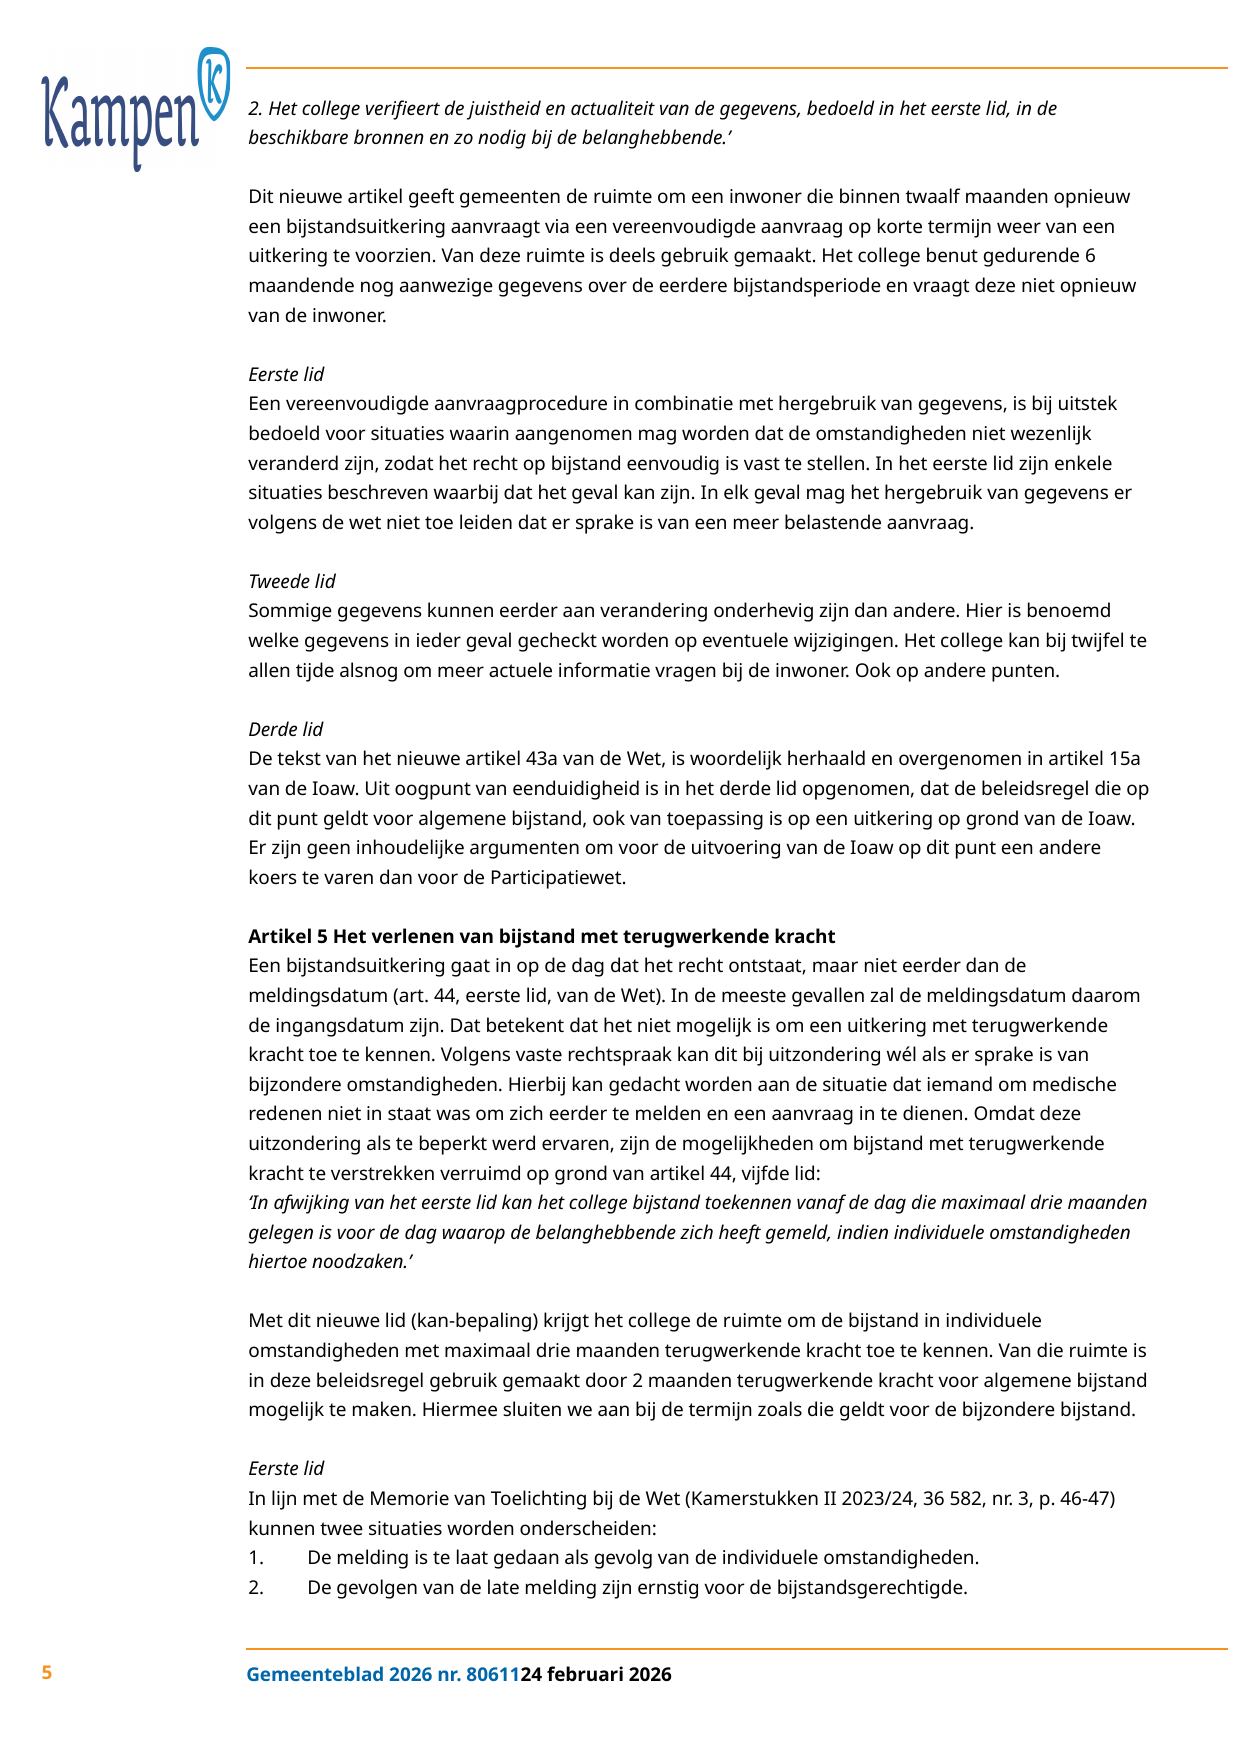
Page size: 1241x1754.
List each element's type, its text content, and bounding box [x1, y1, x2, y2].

text Tweede lid [248, 568, 1152, 594]
text Een bijstandsuitkering gaat in op de dag dat het recht ontstaat, maar niet eerder dan de meldingsdatum (art. 44, eerste lid, van de Wet). In de meeste gevallen zal de meldingsdatum daarom de ingangsdatum zijn. Dat betekent dat het niet mogelijk is om een uitkering met terugwerkende kracht toe te kennen. Volgens vaste rechtspraak kan dit bij uitzondering wél als er sprake is van bijzondere omstandigheden. Hierbij kan gedacht worden aan de situatie dat iemand om medische redenen niet in staat was om zich eerder te melden en een aanvraag in te dienen. Omdat deze uitzondering als te beperkt werd ervaren, zijn de mogelijkheden om bijstand met terugwerkende kracht te verstrekken verruimd op grond van artikel 44, vijfde lid: [248, 953, 1152, 1186]
text Met dit nieuwe lid (kan-bepaling) krijgt het college de ruimte om de bijstand in individuele omstandigheden met maximaal drie maanden terugwerkende kracht toe te kennen. Van die ruimte is in deze beleidsregel gebruik gemaakt door 2 maanden terugwerkende kracht voor algemene bijstand mogelijk te maken. Hiermee sluiten we aan bij de termijn zoals die geldt voor de bijzondere bijstand. [248, 1308, 1152, 1422]
list De melding is te laat gedaan als gevolg van de individuele omstandigheden. [248, 1544, 1152, 1570]
text ‘In afwijking van het eerste lid kan het college bijstand toekennen vanaf de dag die maximaal drie maanden gelegen is voor de dag waarop de belanghebbende zich heeft gemeld, indien individuele omstandigheden hiertoe noodzaken.’ [248, 1189, 1152, 1274]
text Een vereenvoudigde aanvraagprocedure in combinatie met hergebruik van gegevens, is bij uitstek bedoeld voor situaties waarin aangenomen mag worden dat de omstandigheden niet wezenlijk veranderd zijn, zodat het recht op bijstand eenvoudig is vast te stellen. In het eerste lid zijn enkele situaties beschreven waarbij dat het geval kan zijn. In elk geval mag het hergebruik van gegevens er volgens de wet niet toe leiden dat er sprake is van een meer belastende aanvraag. [248, 391, 1152, 535]
text De tekst van het nieuwe artikel 43a van de Wet, is woordelijk herhaald en overgenomen in artikel 15a van de Ioaw. Uit oogpunt van eenduidigheid is in het derde lid opgenomen, dat de beleidsregel die op dit punt geldt voor algemene bijstand, ook van toepassing is op een uitkering op grond van de Ioaw. Er zijn geen inhoudelijke argumenten om voor de uitvoering van de Ioaw op dit punt een andere koers te varen dan voor de Participatiewet. [248, 746, 1152, 890]
text Derde lid [248, 716, 1152, 742]
list De gevolgen van de late melding zijn ernstig voor de bijstandsgerechtigde. [248, 1574, 1152, 1600]
text Dit nieuwe artikel geeft gemeenten de ruimte om een inwoner die binnen twaalf maanden opnieuw een bijstandsuitkering aanvraagt via een vereenvoudigde aanvraag op korte termijn weer van een uitkering te voorzien. Van deze ruimte is deels gebruik gemaakt. Het college benut gedurende 6 maandende nog aanwezige gegevens over de eerdere bijstandsperiode en vraagt deze niet opnieuw van de inwoner. [248, 183, 1152, 328]
picture [41, 47, 231, 172]
text Eerste lid [248, 361, 1152, 387]
text Eerste lid [248, 1456, 1152, 1481]
text Sommige gegevens kunnen eerder aan verandering onderhevig zijn dan andere. Hier is benoemd welke gegevens in ieder geval gecheckt worden op eventuele wijzigingen. Het college kan bij twijfel te allen tijde alsnog om meer actuele informatie vragen bij de inwoner. Ook op andere punten. [248, 598, 1152, 683]
text 2. Het college verifieert de juistheid en actualiteit van de gegevens, bedoeld in het eerste lid, in de beschikbare bronnen en zo nodig bij de belanghebbende.’ [248, 95, 1152, 150]
text In lijn met de Memorie van Toelichting bij de Wet (Kamerstukken II 2023/24, 36 582, nr. 3, p. 46-47) kunnen twee situaties worden onderscheiden: [248, 1485, 1152, 1541]
text Artikel 5 Het verlenen van bijstand met terugwerkende kracht [248, 923, 1152, 949]
